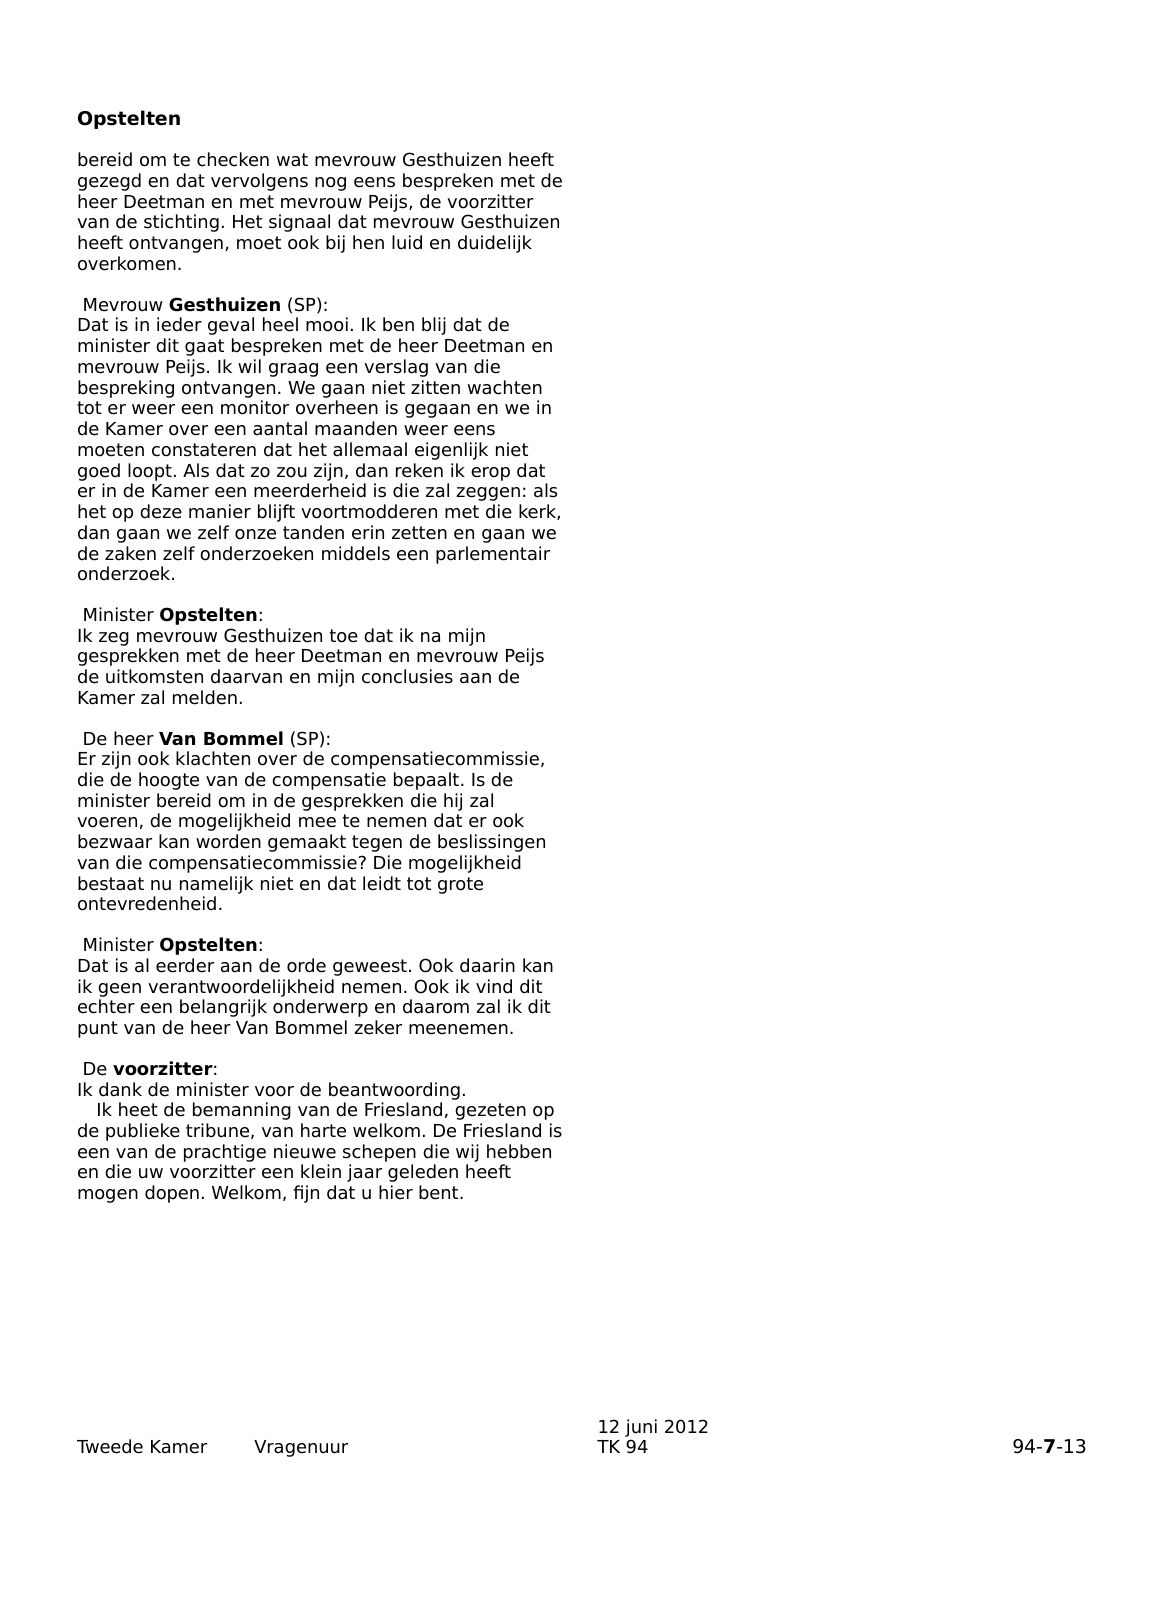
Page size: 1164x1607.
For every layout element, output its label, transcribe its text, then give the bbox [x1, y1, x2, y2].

text Ik dank de minister voor de beantwoording. [77, 1079, 567, 1100]
text Ik zeg mevrouw Gesthuizen toe dat ik na mijn gesprekken met de heer Deetman en mevrouw Peijs de uitkomsten daarvan en mijn conclusies aan de Kamer zal melden. [77, 626, 567, 708]
text Minister Opstelten: [77, 935, 567, 956]
text Mevrouw Gesthuizen (SP): [77, 294, 567, 315]
text De heer Van Bommel (SP): [77, 728, 567, 749]
text Minister Opstelten: [77, 605, 567, 626]
text bereid om te checken wat mevrouw Gesthuizen heeft gezegd en dat vervolgens nog eens bespreken met de heer Deetman en met mevrouw Peijs, de voorzitter van de stichting. Het signaal dat mevrouw Gesthuizen heeft ontvangen, moet ook bij hen luid en duidelijk overkomen. [77, 150, 567, 274]
text Er zijn ook klachten over de compensatiecommissie, die de hoogte van de compensatie bepaalt. Is de minister bereid om in de gesprekken die hij zal voeren, de mogelijkheid mee te nemen dat er ook bezwaar kan worden gemaakt tegen de beslissingen van die compensatiecommissie? Die mogelijkheid bestaat nu namelijk niet en dat leidt tot grote ontevredenheid. [77, 749, 567, 915]
text Dat is in ieder geval heel mooi. Ik ben blij dat de minister dit gaat bespreken met de heer Deetman en mevrouw Peijs. Ik wil graag een verslag van die bespreking ontvangen. We gaan niet zitten wachten tot er weer een monitor overheen is gegaan en we in de Kamer over een aantal maanden weer eens moeten constateren dat het allemaal eigenlijk niet goed loopt. Als dat zo zou zijn, dan reken ik erop dat er in de Kamer een meerderheid is die zal zeggen: als het op deze manier blijft voortmodderen met die kerk, dan gaan we zelf onze tanden erin zetten en gaan we de zaken zelf onderzoeken middels een parlementair onderzoek. [77, 315, 567, 585]
text De voorzitter: [77, 1059, 567, 1079]
text Dat is al eerder aan de orde geweest. Ook daarin kan ik geen verantwoordelijkheid nemen. Ook ik vind dit echter een belangrijk onderwerp en daarom zal ik dit punt van de heer Van Bommel zeker meenemen. [77, 956, 567, 1039]
text Ik heet de bemanning van de Friesland, gezeten op de publieke tribune, van harte welkom. De Friesland is een van de prachtige nieuwe schepen die wij hebben en die uw voorzitter een klein jaar geleden heeft mogen dopen. Welkom, fijn dat u hier bent. [77, 1100, 567, 1204]
